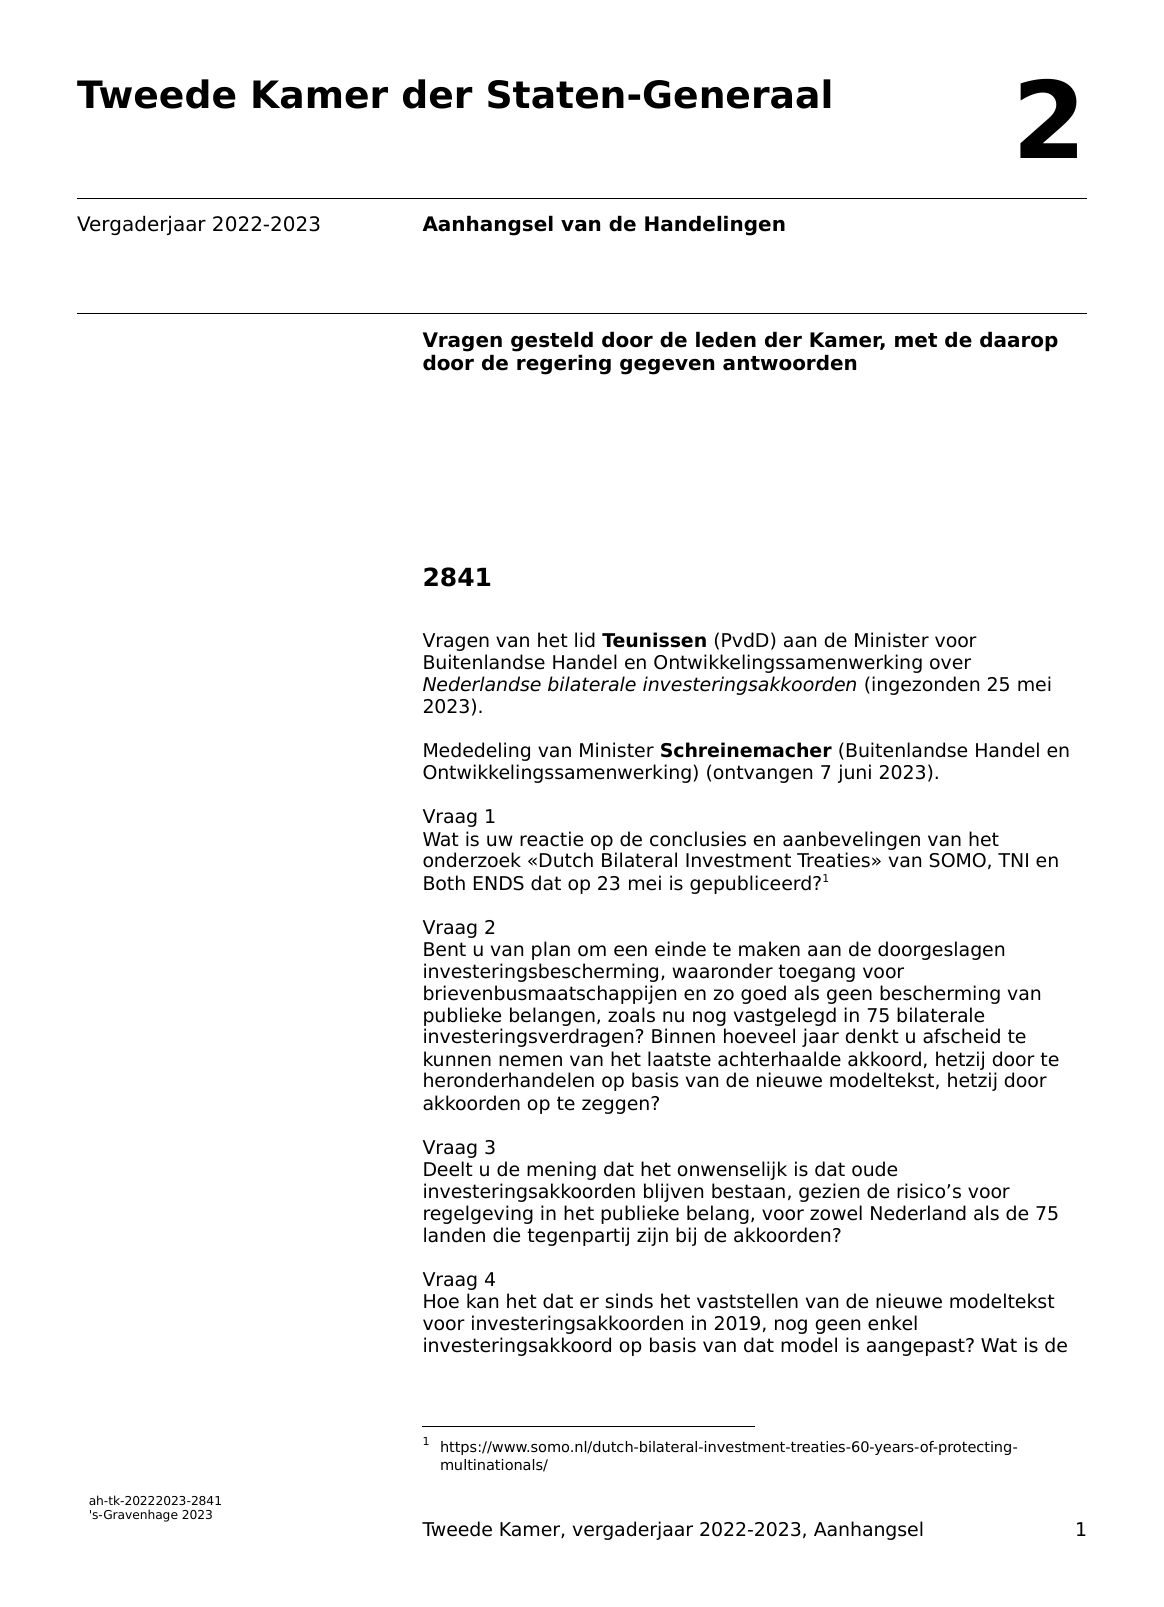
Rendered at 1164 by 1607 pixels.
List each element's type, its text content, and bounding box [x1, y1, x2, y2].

text Mededeling van Minister Schreinemacher (Buitenlandse Handel en Ontwikkelingssamenwerking) (ontvangen 7 juni 2023). [422, 740, 1087, 784]
text Vraag 2 [422, 917, 1087, 938]
text https://www.somo.nl/dutch-bilateral-investment-treaties-60-years-of-protecting-multinationals/ [422, 1435, 1087, 1474]
text Vraag 3 [422, 1137, 1087, 1158]
text 's-Gravenhage 2023 [88, 1508, 323, 1522]
text Vraag 1 [422, 806, 1087, 828]
text Vragen van het lid Teunissen (PvdD) aan de Minister voor Buitenlandse Handel en Ontwikkelingssamenwerking over Nederlandse bilaterale investeringsakkoorden (ingezonden 25 mei 2023). [422, 630, 1087, 718]
table_cell Vragen gesteld door de leden der Kamer, met de daarop door de regering gegeven antwoorden [422, 314, 1087, 375]
text 2841 [422, 563, 1087, 592]
text Wat is uw reactie op de conclusies en aanbevelingen van het onderzoek «Dutch Bilateral Investment Treaties» van SOMO, TNI en Both ENDS dat op 23 mei is gepubliceerd? [422, 828, 1087, 894]
table_cell Vergaderjaar 2022-2023 [77, 199, 422, 313]
text Vraag 4 [422, 1269, 1087, 1291]
table_cell [77, 314, 422, 375]
text Hoe kan het dat er sinds het vaststellen van de nieuwe modeltekst voor investeringsakkoorden in 2019, nog geen enkel investeringsakkoord op basis van dat model is aangepast? Wat is de [422, 1291, 1087, 1357]
text ah-tk-20222023-2841 [88, 1494, 323, 1508]
table_header 2 [886, 59, 1087, 198]
text Deelt u de mening dat het onwenselijk is dat oude investeringsakkoorden blijven bestaan, gezien de risico’s voor regelgeving in het publieke belang, voor zowel Nederland als de 75 landen die tegenpartij zijn bij de akkoorden? [422, 1158, 1087, 1246]
text Bent u van plan om een einde te maken aan de doorgeslagen investeringsbescherming, waaronder toegang voor brievenbusmaatschappijen en zo goed als geen bescherming van publieke belangen, zoals nu nog vastgelegd in 75 bilaterale investeringsverdragen? Binnen hoeveel jaar denkt u afscheid te kunnen nemen van het laatste achterhaalde akkoord, hetzij door te heronderhandelen op basis van de nieuwe modeltekst, hetzij door akkoorden op te zeggen? [422, 938, 1087, 1114]
table_cell Aanhangsel van de Handelingen [422, 199, 1087, 313]
table_header Tweede Kamer der Staten-Generaal [77, 59, 886, 198]
